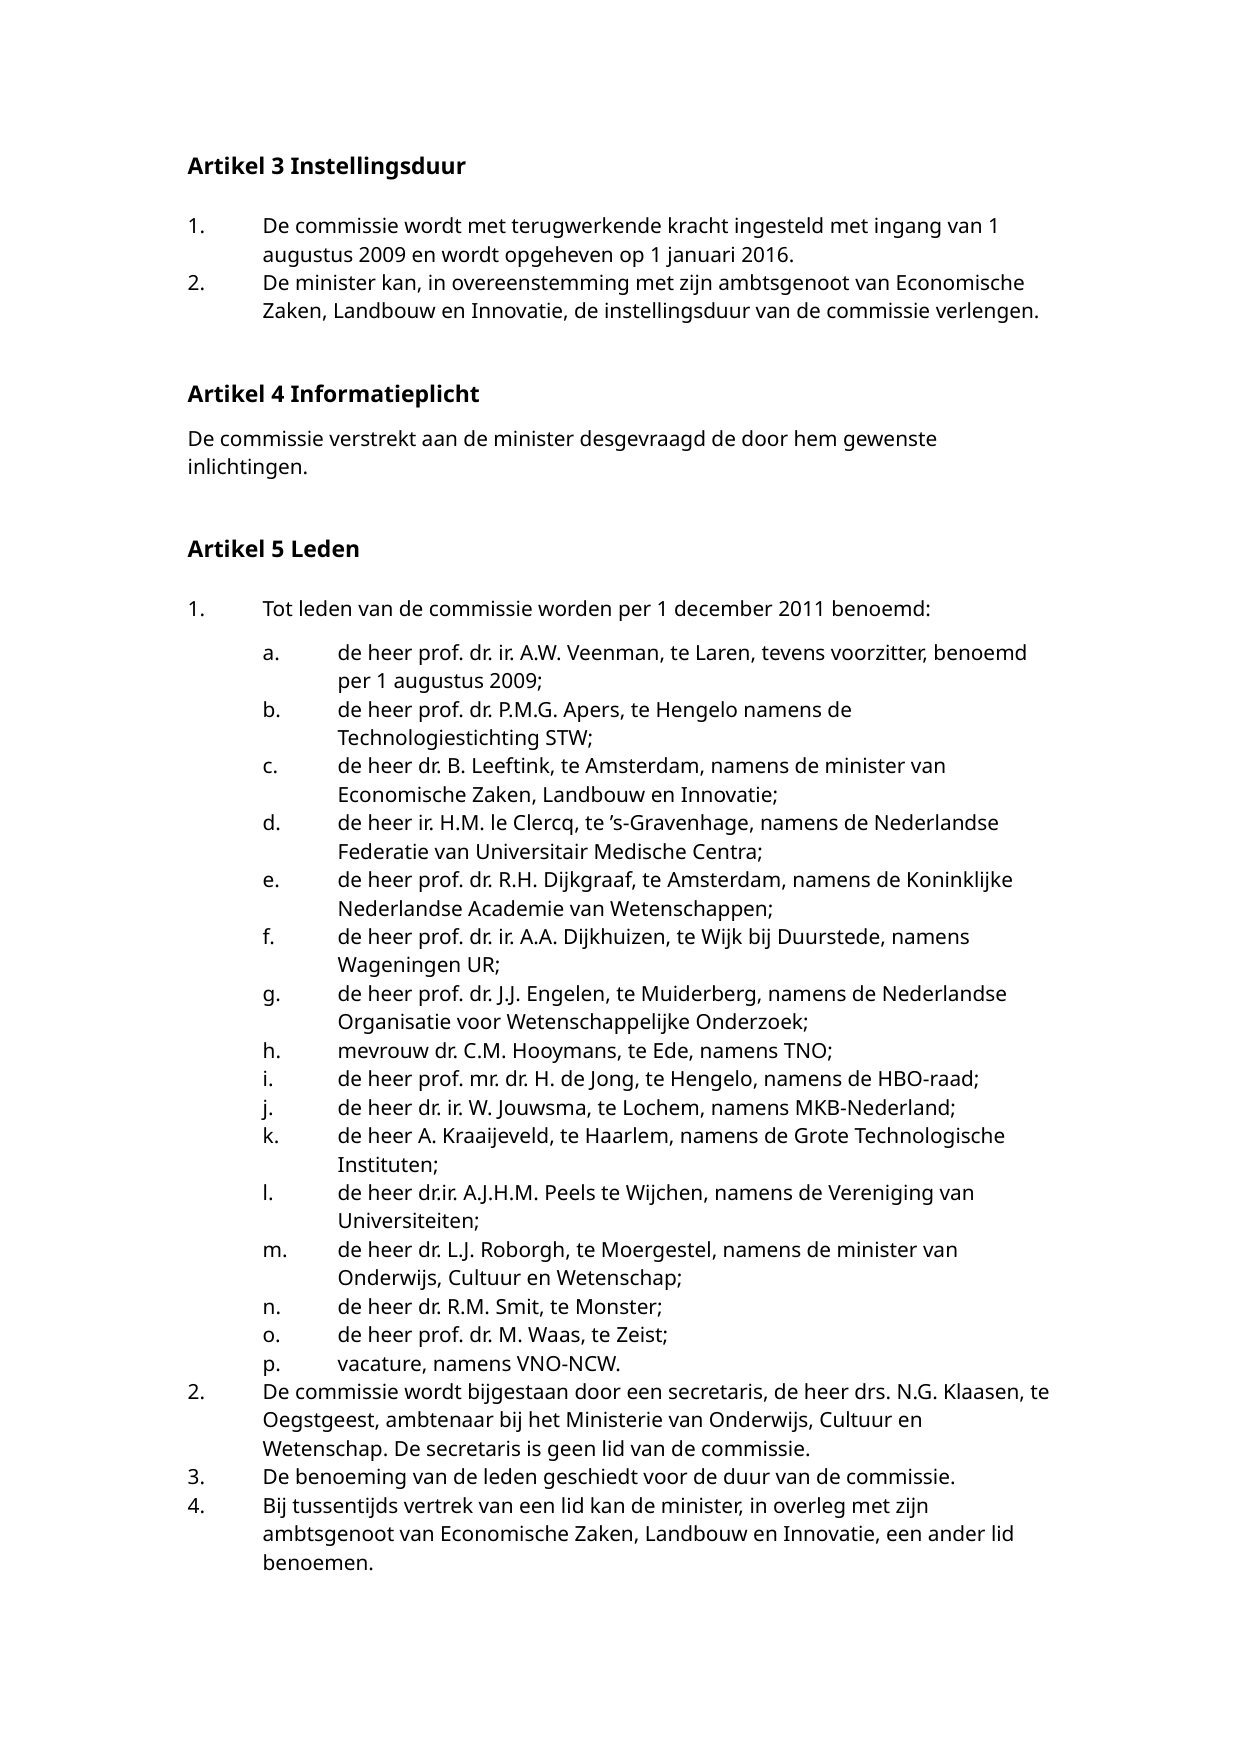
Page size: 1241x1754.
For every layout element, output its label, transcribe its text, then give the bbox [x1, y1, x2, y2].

list de heer dr. L.J. Roborgh, te Moergestel, namens de minister van Onderwijs, Cultuur en Wetenschap; [262, 1235, 1053, 1292]
text De commissie verstrekt aan de minister desgevraagd de door hem gewenste inlichtingen. [187, 424, 1053, 481]
list de heer dr. ir. W. Jouwsma, te Lochem, namens MKB-Nederland; [262, 1093, 1053, 1121]
list de heer ir. H.M. le Clercq, te ’s-Gravenhage, namens de Nederlandse Federatie van Universitair Medische Centra; [262, 808, 1053, 865]
list de heer prof. dr. J.J. Engelen, te Muiderberg, namens de Nederlandse Organisatie voor Wetenschappelijke Onderzoek; [262, 979, 1053, 1036]
list de heer prof. dr. ir. A.W. Veenman, te Laren, tevens voorzitter, benoemd per 1 augustus 2009; [262, 638, 1053, 695]
list De benoeming van de leden geschiedt voor de duur van de commissie. [187, 1462, 1053, 1491]
list de heer prof. mr. dr. H. de Jong, te Hengelo, namens de HBO-raad; [262, 1064, 1053, 1093]
list De commissie wordt bijgestaan door een secretaris, de heer drs. N.G. Klaasen, te Oegstgeest, ambtenaar bij het Ministerie van Onderwijs, Cultuur en Wetenschap. De secretaris is geen lid van de commissie. [187, 1377, 1053, 1462]
list de heer A. Kraaijeveld, te Haarlem, namens de Grote Technologische Instituten; [262, 1121, 1053, 1178]
list vacature, namens VNO-NCW. [262, 1349, 1053, 1377]
list Tot leden van de commissie worden per 1 december 2011 benoemd: [187, 594, 1053, 623]
subtitle Artikel 3 Instellingsduur [187, 150, 1053, 181]
subtitle Artikel 4 Informatieplicht [187, 377, 1053, 409]
list Bij tussentijds vertrek van een lid kan de minister, in overleg met zijn ambtsgenoot van Economische Zaken, Landbouw en Innovatie, een ander lid benoemen. [187, 1491, 1053, 1576]
list de heer prof. dr. R.H. Dijkgraaf, te Amsterdam, namens de Koninklijke Nederlandse Academie van Wetenschappen; [262, 865, 1053, 922]
list mevrouw dr. C.M. Hooymans, te Ede, namens TNO; [262, 1036, 1053, 1064]
list de heer dr. B. Leeftink, te Amsterdam, namens de minister van Economische Zaken, Landbouw en Innovatie; [262, 752, 1053, 808]
list De minister kan, in overeenstemming met zijn ambtsgenoot van Economische Zaken, Landbouw en Innovatie, de instellingsduur van de commissie verlengen. [187, 268, 1053, 325]
list de heer dr. R.M. Smit, te Monster; [262, 1292, 1053, 1320]
list de heer prof. dr. ir. A.A. Dijkhuizen, te Wijk bij Duurstede, namens Wageningen UR; [262, 922, 1053, 979]
list De commissie wordt met terugwerkende kracht ingesteld met ingang van 1 augustus 2009 en wordt opgeheven op 1 januari 2016. [187, 211, 1053, 268]
list de heer prof. dr. M. Waas, te Zeist; [262, 1320, 1053, 1349]
subtitle Artikel 5 Leden [187, 533, 1053, 564]
list de heer prof. dr. P.M.G. Apers, te Hengelo namens de Technologiestichting STW; [262, 695, 1053, 752]
list de heer dr.ir. A.J.H.M. Peels te Wijchen, namens de Vereniging van Universiteiten; [262, 1178, 1053, 1235]
